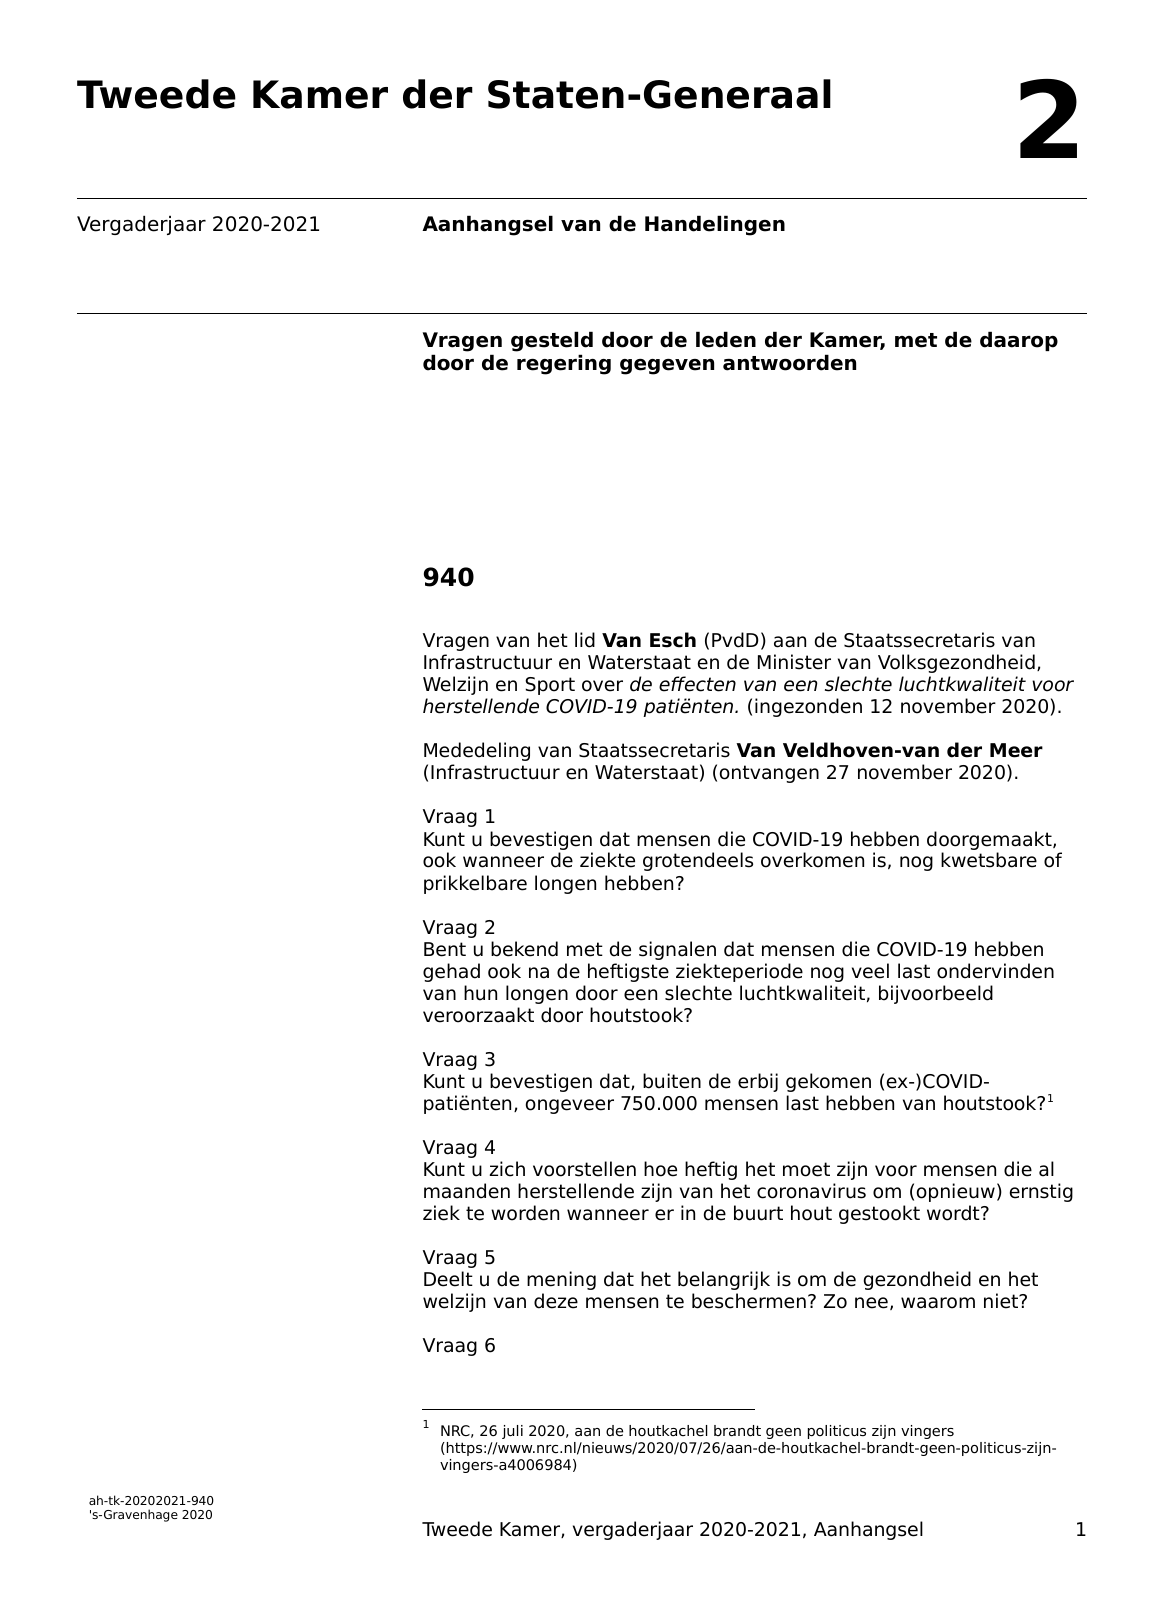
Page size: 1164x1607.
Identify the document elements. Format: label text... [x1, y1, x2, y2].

table_cell [77, 314, 422, 375]
table_header 2 [886, 59, 1087, 198]
table_cell Vragen gesteld door de leden der Kamer, met de daarop door de regering gegeven antwoorden [422, 314, 1087, 375]
text 's-Gravenhage 2020 [88, 1508, 323, 1522]
text Bent u bekend met de signalen dat mensen die COVID-19 hebben gehad ook na de heftigste ziekteperiode nog veel last ondervinden van hun longen door een slechte luchtkwaliteit, bijvoorbeeld veroorzaakt door houtstook? [422, 938, 1087, 1026]
table_cell Aanhangsel van de Handelingen [422, 199, 1087, 313]
text Mededeling van Staatssecretaris Van Veldhoven-van der Meer (Infrastructuur en Waterstaat) (ontvangen 27 november 2020). [422, 740, 1087, 784]
text Vraag 2 [422, 917, 1087, 938]
text Kunt u bevestigen dat, buiten de erbij gekomen (ex-)COVID-patiënten, ongeveer 750.000 mensen last hebben van houtstook? [422, 1071, 1087, 1114]
text NRC, 26 juli 2020, aan de houtkachel brandt geen politicus zijn vingers (https://www.nrc.nl/nieuws/2020/07/26/aan-de-houtkachel-brandt-geen-politicus-zijn-vingers-a4006984) [422, 1418, 1087, 1474]
table_header Tweede Kamer der Staten-Generaal [77, 59, 886, 198]
text Vraag 6 [422, 1335, 1087, 1357]
text Vraag 1 [422, 806, 1087, 828]
table_cell Vergaderjaar 2020-2021 [77, 199, 422, 313]
text Vraag 4 [422, 1137, 1087, 1159]
text Vraag 5 [422, 1247, 1087, 1269]
text Deelt u de mening dat het belangrijk is om de gezondheid en het welzijn van deze mensen te beschermen? Zo nee, waarom niet? [422, 1269, 1087, 1313]
text Vraag 3 [422, 1049, 1087, 1071]
text ah-tk-20202021-940 [88, 1494, 323, 1508]
text Vragen van het lid Van Esch (PvdD) aan de Staatssecretaris van Infrastructuur en Waterstaat en de Minister van Volksgezondheid, Welzijn en Sport over de effecten van een slechte luchtkwaliteit voor herstellende COVID-19 patiënten. (ingezonden 12 november 2020). [422, 630, 1087, 718]
text 940 [422, 563, 1087, 592]
text Kunt u bevestigen dat mensen die COVID-19 hebben doorgemaakt, ook wanneer de ziekte grotendeels overkomen is, nog kwetsbare of prikkelbare longen hebben? [422, 828, 1087, 894]
text Kunt u zich voorstellen hoe heftig het moet zijn voor mensen die al maanden herstellende zijn van het coronavirus om (opnieuw) ernstig ziek te worden wanneer er in de buurt hout gestookt wordt? [422, 1159, 1087, 1225]
